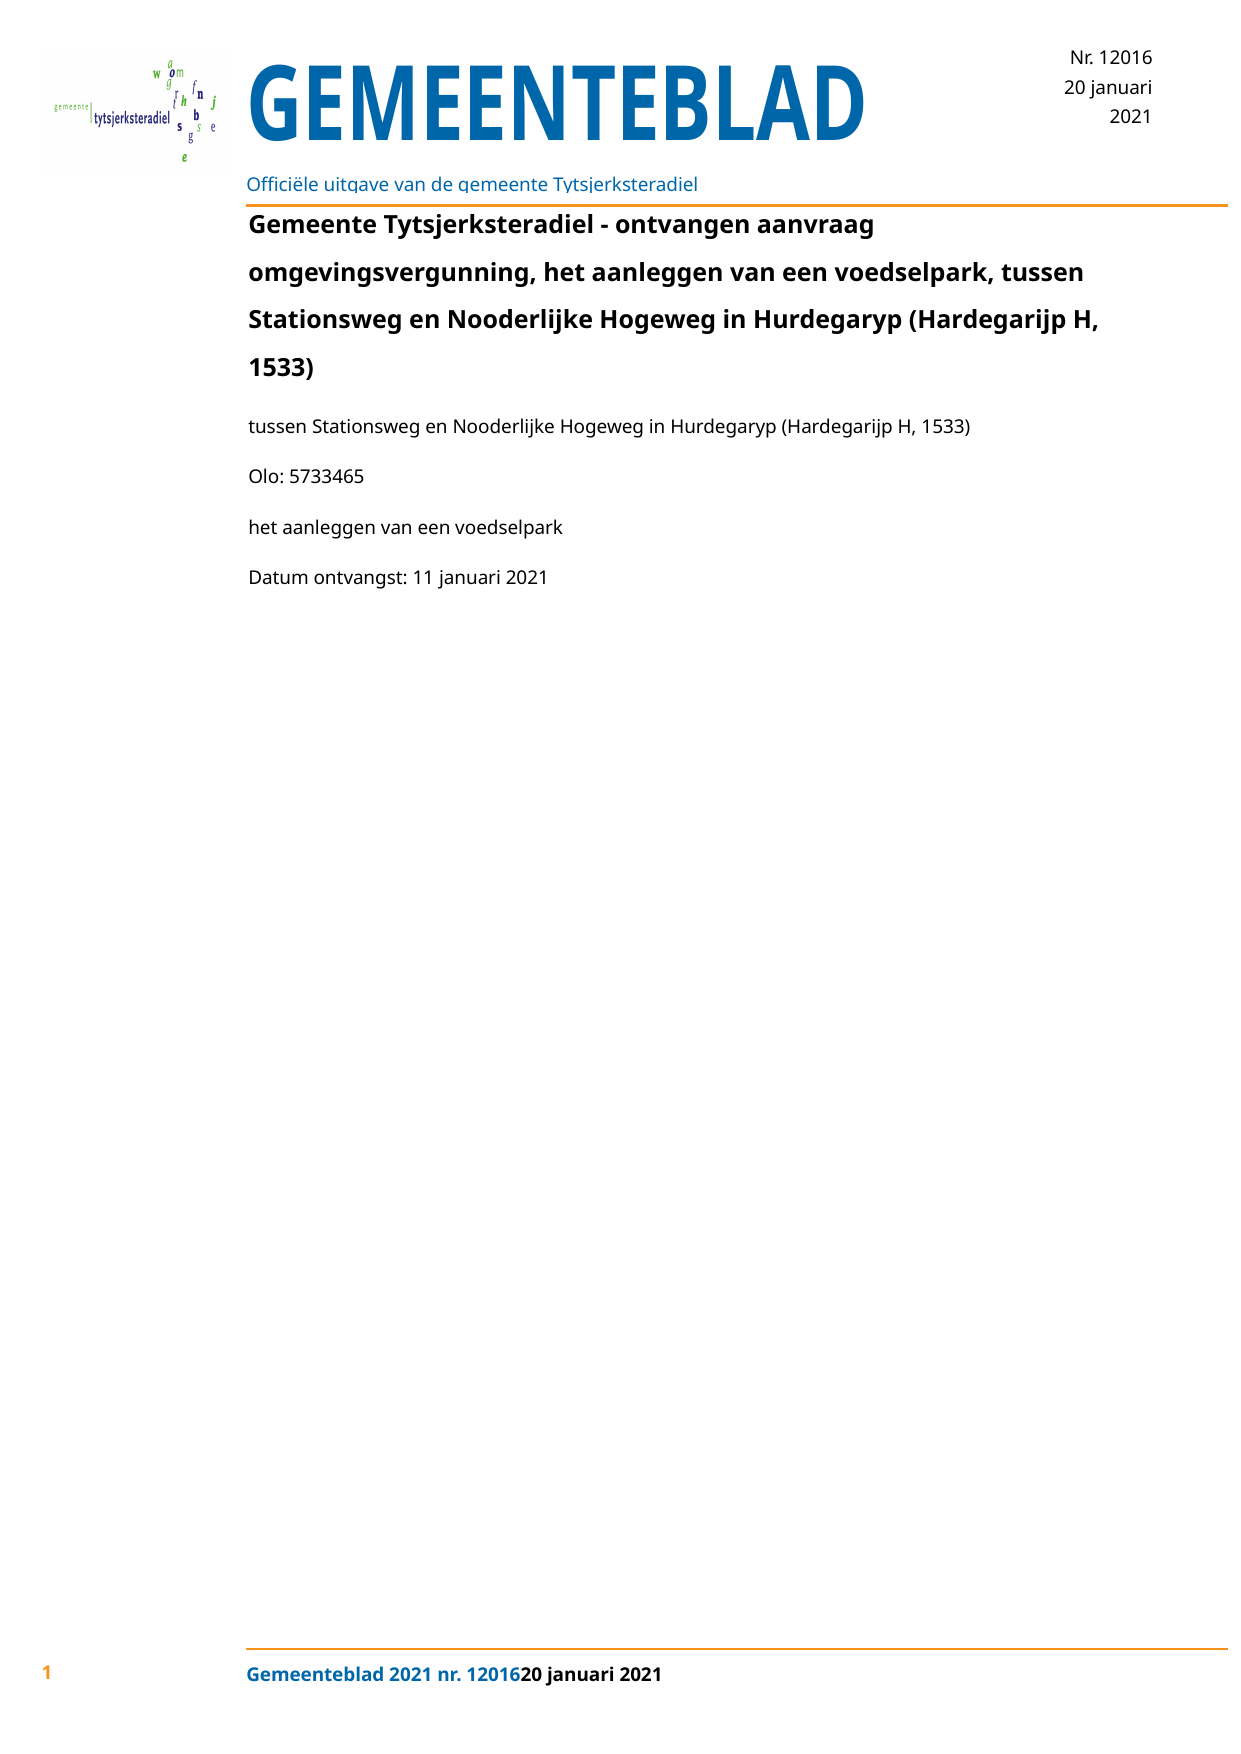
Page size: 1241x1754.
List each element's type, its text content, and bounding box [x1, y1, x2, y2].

text tussen Stationsweg en Nooderlijke Hogeweg in Hurdegaryp (Hardegarijp H, 1533) [248, 413, 1152, 439]
picture [41, 47, 231, 172]
text Datum ontvangst: 11 januari 2021 [248, 564, 1152, 590]
text Gemeente Tytsjerksteradiel - ontvangen aanvraag omgevingsvergunning, het aanleggen van een voedselpark, tussen Stationsweg en Nooderlijke Hogeweg in Hurdegaryp (Hardegarijp H, 1533) [248, 207, 1152, 384]
text Olo: 5733465 [248, 463, 1152, 489]
text het aanleggen van een voedselpark [248, 514, 1152, 540]
